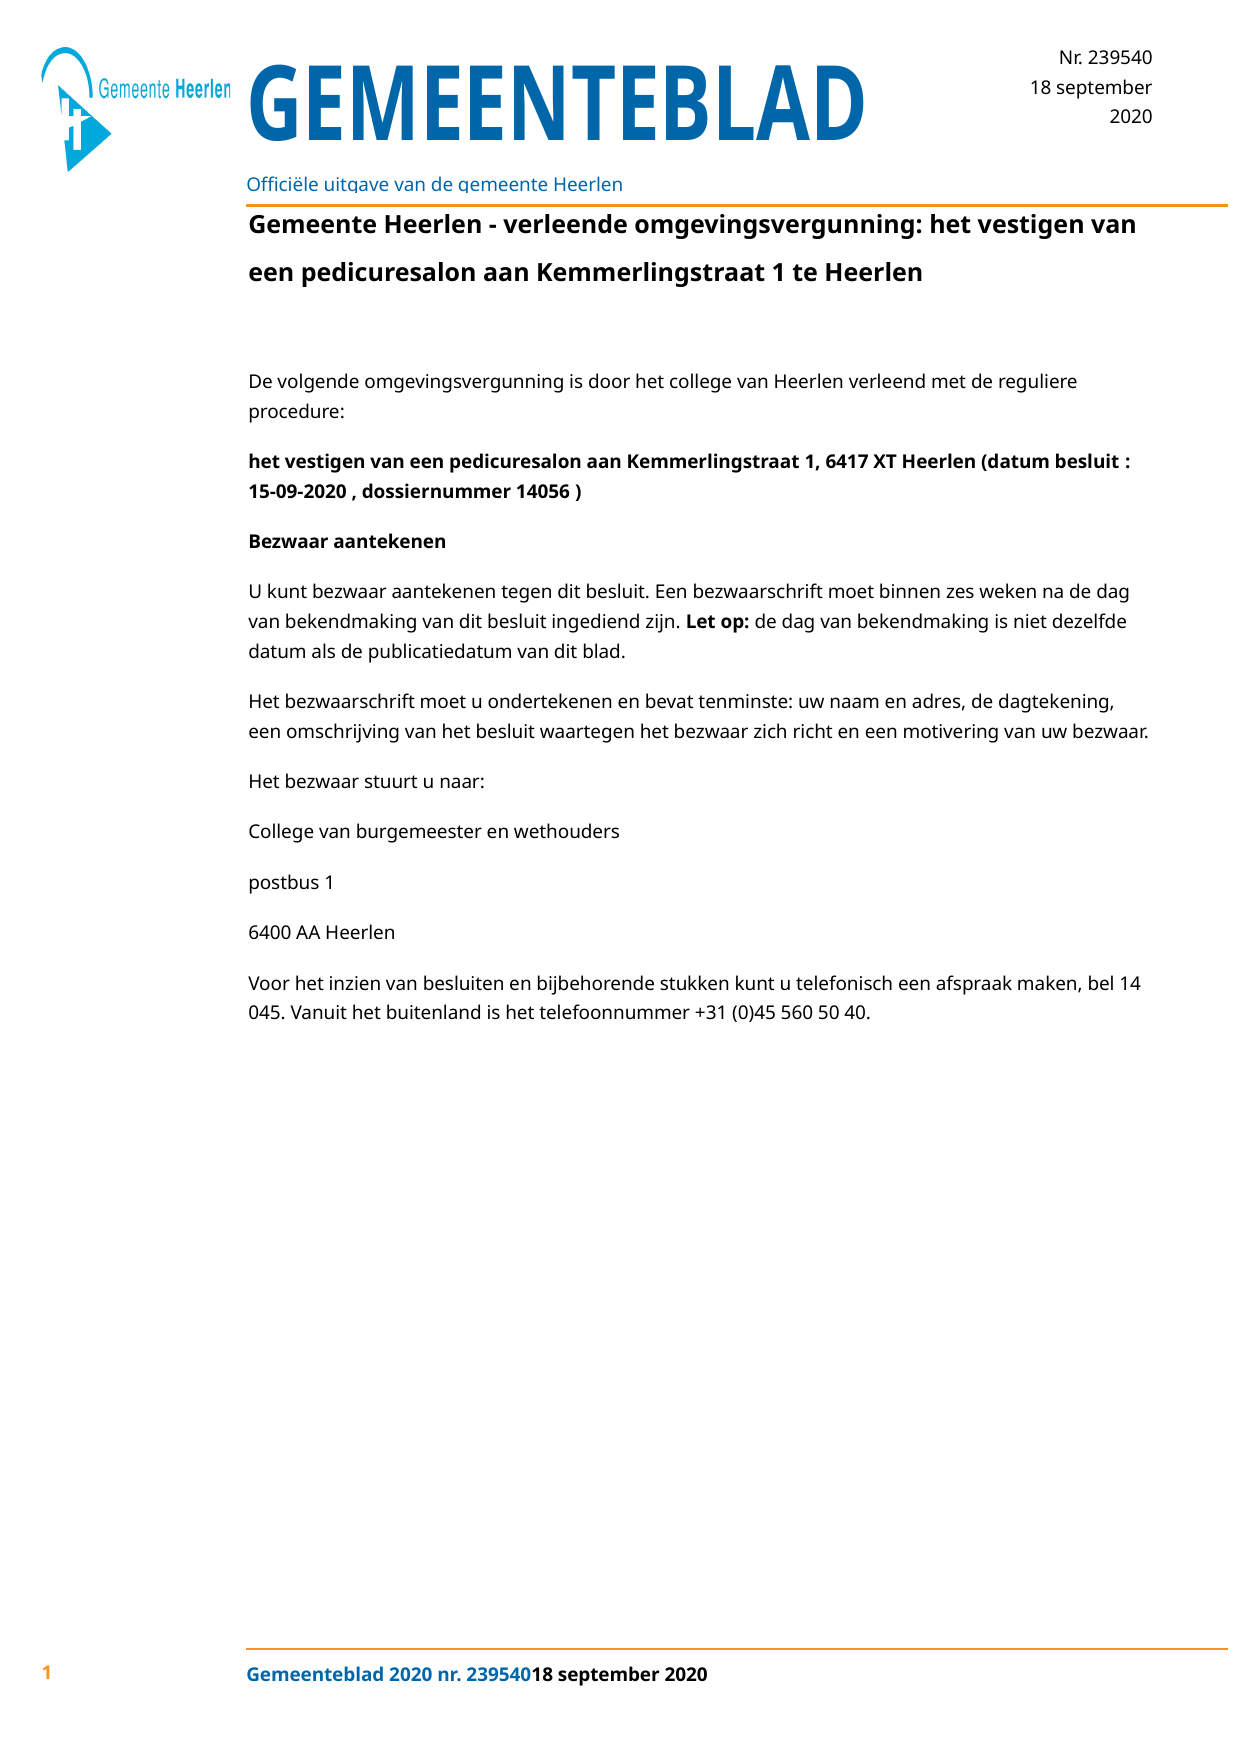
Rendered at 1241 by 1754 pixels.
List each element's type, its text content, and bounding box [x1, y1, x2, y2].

picture [41, 47, 59, 70]
text Het bezwaar stuurt u naar: [248, 768, 1152, 794]
text Bezwaar aantekenen [248, 528, 1152, 554]
text 6400 AA Heerlen [248, 919, 1152, 945]
text postbus 1 [248, 869, 1152, 895]
text het vestigen van een pedicuresalon aan Kemmerlingstraat 1, 6417 XT Heerlen (datum besluit : 15-09-2020 , dossiernummer 14056 ) [248, 448, 1152, 504]
picture [41, 47, 231, 172]
text De volgende omgevingsvergunning is door het college van Heerlen verleend met de reguliere procedure: [248, 368, 1152, 424]
text U kunt bezwaar aantekenen tegen dit besluit. Een bezwaarschrift moet binnen zes weken na de dag van bekendmaking van dit besluit ingediend zijn. Let op: de dag van bekendmaking is niet dezelfde datum als de publicatiedatum van dit blad. [248, 579, 1152, 664]
text Het bezwaarschrift moet u ondertekenen en bevat tenminste: uw naam en adres, de dagtekening, een omschrijving van het besluit waartegen het bezwaar zich richt en een motivering van uw bezwaar. [248, 688, 1152, 744]
text College van burgemeester en wethouders [248, 819, 1152, 844]
text Voor het inzien van besluiten en bijbehorende stukken kunt u telefonisch een afspraak maken, bel 14 045. Vanuit het buitenland is het telefoonnummer +31 (0)45 560 50 40. [248, 970, 1152, 1025]
text Gemeente Heerlen - verleende omgevingsvergunning: het vestigen van een pedicuresalon aan Kemmerlingstraat 1 te Heerlen [248, 207, 1152, 288]
